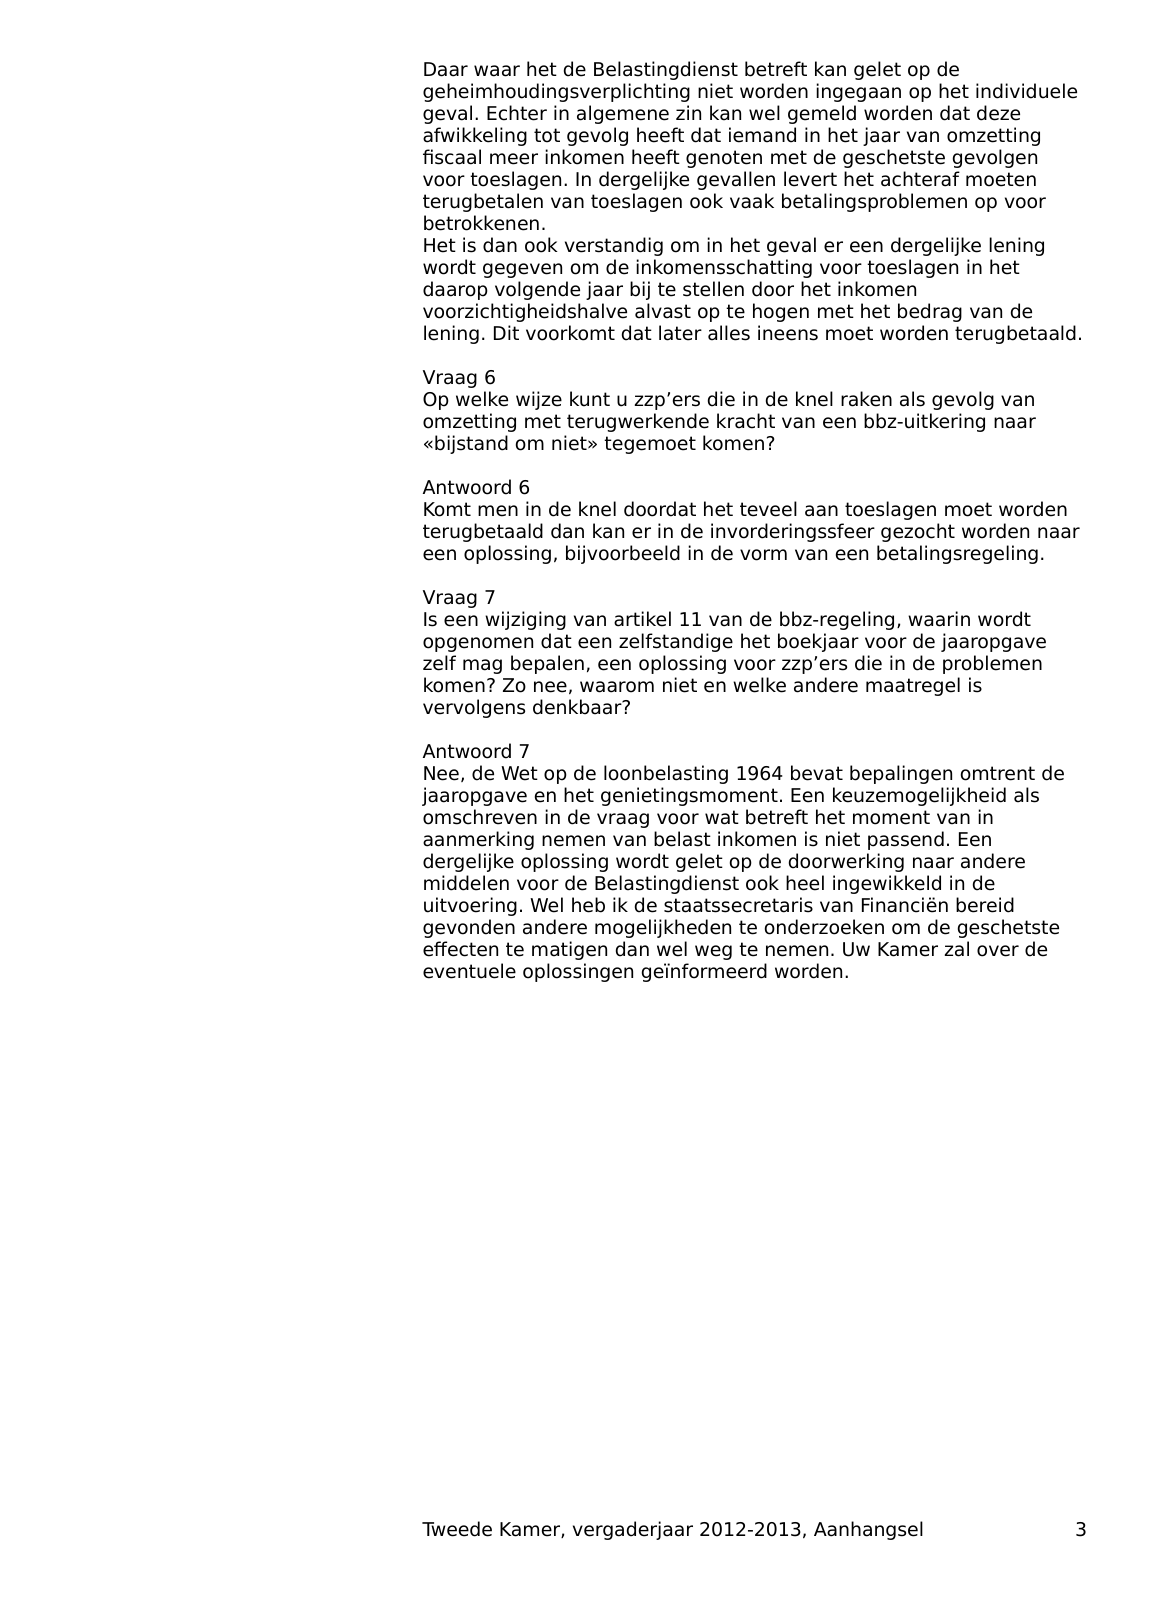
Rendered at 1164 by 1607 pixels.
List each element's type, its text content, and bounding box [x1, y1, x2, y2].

text Op welke wijze kunt u zzp’ers die in de knel raken als gevolg van omzetting met terugwerkende kracht van een bbz-uitkering naar «bijstand om niet» tegemoet komen? [422, 389, 1087, 455]
text Antwoord 6 [422, 477, 1087, 499]
text Vraag 7 [422, 587, 1087, 609]
text Het is dan ook verstandig om in het geval er een dergelijke lening wordt gegeven om de inkomensschatting voor toeslagen in het daarop volgende jaar bij te stellen door het inkomen voorzichtigheidshalve alvast op te hogen met het bedrag van de lening. Dit voorkomt dat later alles ineens moet worden terugbetaald. [422, 235, 1087, 345]
text Antwoord 7 [422, 741, 1087, 763]
text Daar waar het de Belastingdienst betreft kan gelet op de geheimhoudingsverplichting niet worden ingegaan op het individuele geval. Echter in algemene zin kan wel gemeld worden dat deze afwikkeling tot gevolg heeft dat iemand in het jaar van omzetting fiscaal meer inkomen heeft genoten met de geschetste gevolgen voor toeslagen. In dergelijke gevallen levert het achteraf moeten terugbetalen van toeslagen ook vaak betalingsproblemen op voor betrokkenen. [422, 59, 1087, 235]
text Is een wijziging van artikel 11 van de bbz-regeling, waarin wordt opgenomen dat een zelfstandige het boekjaar voor de jaaropgave zelf mag bepalen, een oplossing voor zzp’ers die in de problemen komen? Zo nee, waarom niet en welke andere maatregel is vervolgens denkbaar? [422, 609, 1087, 719]
text Nee, de Wet op de loonbelasting 1964 bevat bepalingen omtrent de jaaropgave en het genietingsmoment. Een keuzemogelijkheid als omschreven in de vraag voor wat betreft het moment van in aanmerking nemen van belast inkomen is niet passend. Een dergelijke oplossing wordt gelet op de doorwerking naar andere middelen voor de Belastingdienst ook heel ingewikkeld in de uitvoering. Wel heb ik de staatssecretaris van Financiën bereid gevonden andere mogelijkheden te onderzoeken om de geschetste effecten te matigen dan wel weg te nemen. Uw Kamer zal over de eventuele oplossingen geïnformeerd worden. [422, 763, 1087, 983]
text Vraag 6 [422, 367, 1087, 389]
text Komt men in de knel doordat het teveel aan toeslagen moet worden terugbetaald dan kan er in de invorderingssfeer gezocht worden naar een oplossing, bijvoorbeeld in de vorm van een betalingsregeling. [422, 499, 1087, 565]
